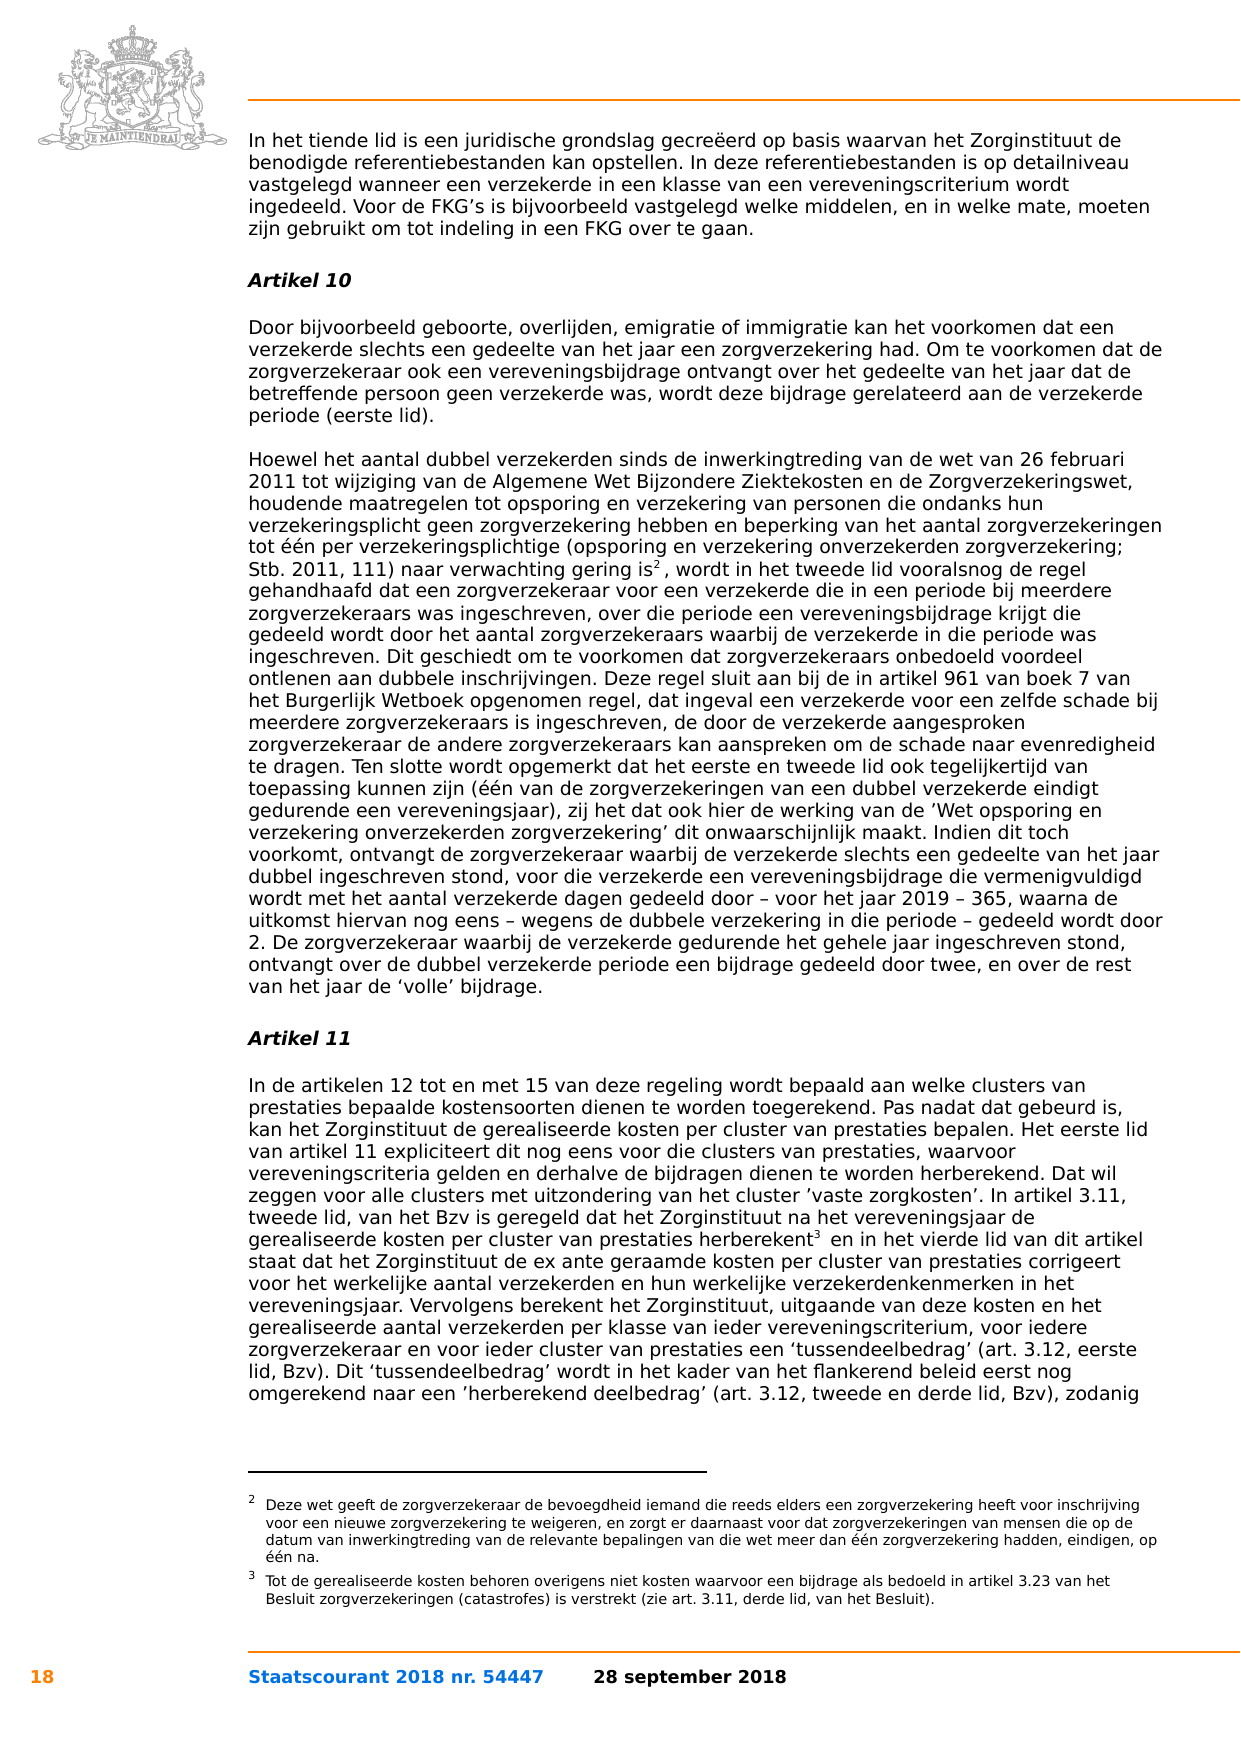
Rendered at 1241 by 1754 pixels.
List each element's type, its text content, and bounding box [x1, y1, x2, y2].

text Tot de gerealiseerde kosten behoren overigens niet kosten waarvoor een bijdrage als bedoeld in artikel 3.23 van het Besluit zorgverzekeringen (catastrofes) is verstrekt (zie art. 3.11, derde lid, van het Besluit). [248, 1569, 1163, 1608]
subtitle Artikel 10 [248, 270, 1163, 292]
text In de artikelen 12 tot en met 15 van deze regeling wordt bepaald aan welke clusters van prestaties bepaalde kostensoorten dienen te worden toegerekend. Pas nadat dat gebeurd is, kan het Zorginstituut de gerealiseerde kosten per cluster van prestaties bepalen. Het eerste lid van artikel 11 expliciteert dit nog eens voor die clusters van prestaties, waarvoor vereveningscriteria gelden en derhalve de bijdragen dienen te worden herberekend. Dat wil zeggen voor alle clusters met uitzondering van het cluster ’vaste zorgkosten’. In artikel 3.11, tweede lid, van het Bzv is geregeld dat het Zorginstituut na het vereveningsjaar de gerealiseerde kosten per cluster van prestaties herberekent en in het vierde lid van dit artikel staat dat het Zorginstituut de ex ante geraamde kosten per cluster van prestaties corrigeert voor het werkelijke aantal verzekerden en hun werkelijke verzekerdenkenmerken in het vereveningsjaar. Vervolgens berekent het Zorginstituut, uitgaande van deze kosten en het gerealiseerde aantal verzekerden per klasse van ieder vereveningscriterium, voor iedere zorgverzekeraar en voor ieder cluster van prestaties een ‘tussendeelbedrag’ (art. 3.12, eerste lid, Bzv). Dit ‘tussendeelbedrag’ wordt in het kader van het flankerend beleid eerst nog omgerekend naar een ’herberekend deelbedrag’ (art. 3.12, tweede en derde lid, Bzv), zodanig [248, 1075, 1163, 1405]
text Deze wet geeft de zorgverzekeraar de bevoegdheid iemand die reeds elders een zorgverzekering heeft voor inschrijving voor een nieuwe zorgverzekering te weigeren, en zorgt er daarnaast voor dat zorgverzekeringen van mensen die op de datum van inwerkingtreding van de relevante bepalingen van die wet meer dan één zorgverzekering hadden, eindigen, op één na. [248, 1493, 1163, 1566]
text Hoewel het aantal dubbel verzekerden sinds de inwerkingtreding van de wet van 26 februari 2011 tot wijziging van de Algemene Wet Bijzondere Ziektekosten en de Zorgverzekeringswet, houdende maatregelen tot opsporing en verzekering van personen die ondanks hun verzekeringsplicht geen zorgverzekering hebben en beperking van het aantal zorgverzekeringen tot één per verzekeringsplichtige (opsporing en verzekering onverzekerden zorgverzekering; Stb. 2011, 111) naar verwachting gering is, wordt in het tweede lid vooralsnog de regel gehandhaafd dat een zorgverzekeraar voor een verzekerde die in een periode bij meerdere zorgverzekeraars was ingeschreven, over die periode een vereveningsbijdrage krijgt die gedeeld wordt door het aantal zorgverzekeraars waarbij de verzekerde in die periode was ingeschreven. Dit geschiedt om te voorkomen dat zorgverzekeraars onbedoeld voordeel ontlenen aan dubbele inschrijvingen. Deze regel sluit aan bij de in artikel 961 van boek 7 van het Burgerlijk Wetboek opgenomen regel, dat ingeval een verzekerde voor een zelfde schade bij meerdere zorgverzekeraars is ingeschreven, de door de verzekerde aangesproken zorgverzekeraar de andere zorgverzekeraars kan aanspreken om de schade naar evenredigheid te dragen. Ten slotte wordt opgemerkt dat het eerste en tweede lid ook tegelijkertijd van toepassing kunnen zijn (één van de zorgverzekeringen van een dubbel verzekerde eindigt gedurende een vereveningsjaar), zij het dat ook hier de werking van de ’Wet opsporing en verzekering onverzekerden zorgverzekering’ dit onwaarschijnlijk maakt. Indien dit toch voorkomt, ontvangt de zorgverzekeraar waarbij de verzekerde slechts een gedeelte van het jaar dubbel ingeschreven stond, voor die verzekerde een vereveningsbijdrage die vermenigvuldigd wordt met het aantal verzekerde dagen gedeeld door – voor het jaar 2019 – 365, waarna de uitkomst hiervan nog eens – wegens de dubbele verzekering in die periode – gedeeld wordt door 2. De zorgverzekeraar waarbij de verzekerde gedurende het gehele jaar ingeschreven stond, ontvangt over de dubbel verzekerde periode een bijdrage gedeeld door twee, en over de rest van het jaar de ‘volle’ bijdrage. [248, 448, 1163, 998]
subtitle Artikel 11 [248, 1028, 1163, 1050]
text Door bijvoorbeeld geboorte, overlijden, emigratie of immigratie kan het voorkomen dat een verzekerde slechts een gedeelte van het jaar een zorgverzekering had. Om te voorkomen dat de zorgverzekeraar ook een vereveningsbijdrage ontvangt over het gedeelte van het jaar dat de betreffende persoon geen verzekerde was, wordt deze bijdrage gerelateerd aan de verzekerde periode (eerste lid). [248, 317, 1163, 427]
text In het tiende lid is een juridische grondslag gecreëerd op basis waarvan het Zorginstituut de benodigde referentiebestanden kan opstellen. In deze referentiebestanden is op detailniveau vastgelegd wanneer een verzekerde in een klasse van een vereveningscriterium wordt ingedeeld. Voor de FKG’s is bijvoorbeeld vastgelegd welke middelen, en in welke mate, moeten zijn gebruikt om tot indeling in een FKG over te gaan. [248, 130, 1163, 240]
picture [38, 25, 227, 150]
